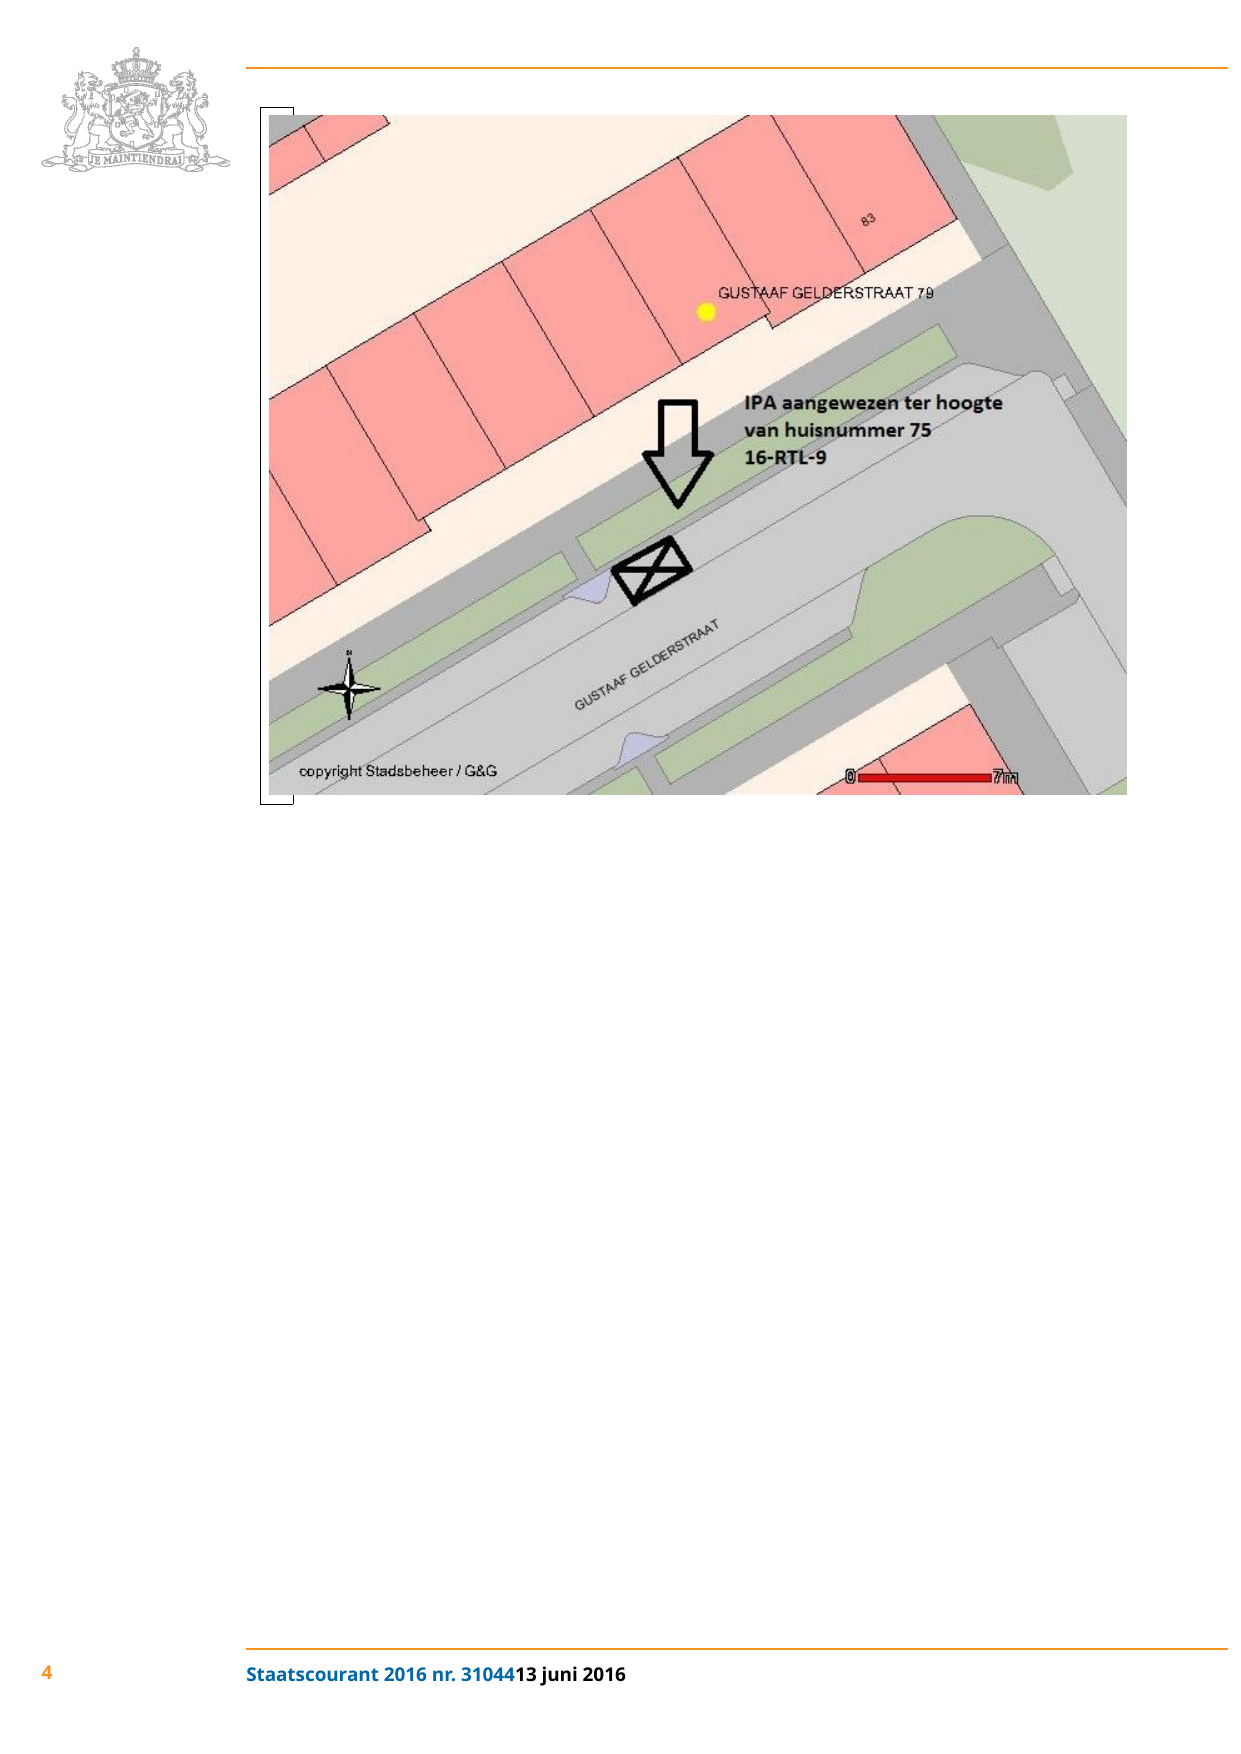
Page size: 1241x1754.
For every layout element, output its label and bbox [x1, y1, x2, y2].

picture [268, 115, 1127, 795]
picture [41, 47, 231, 172]
